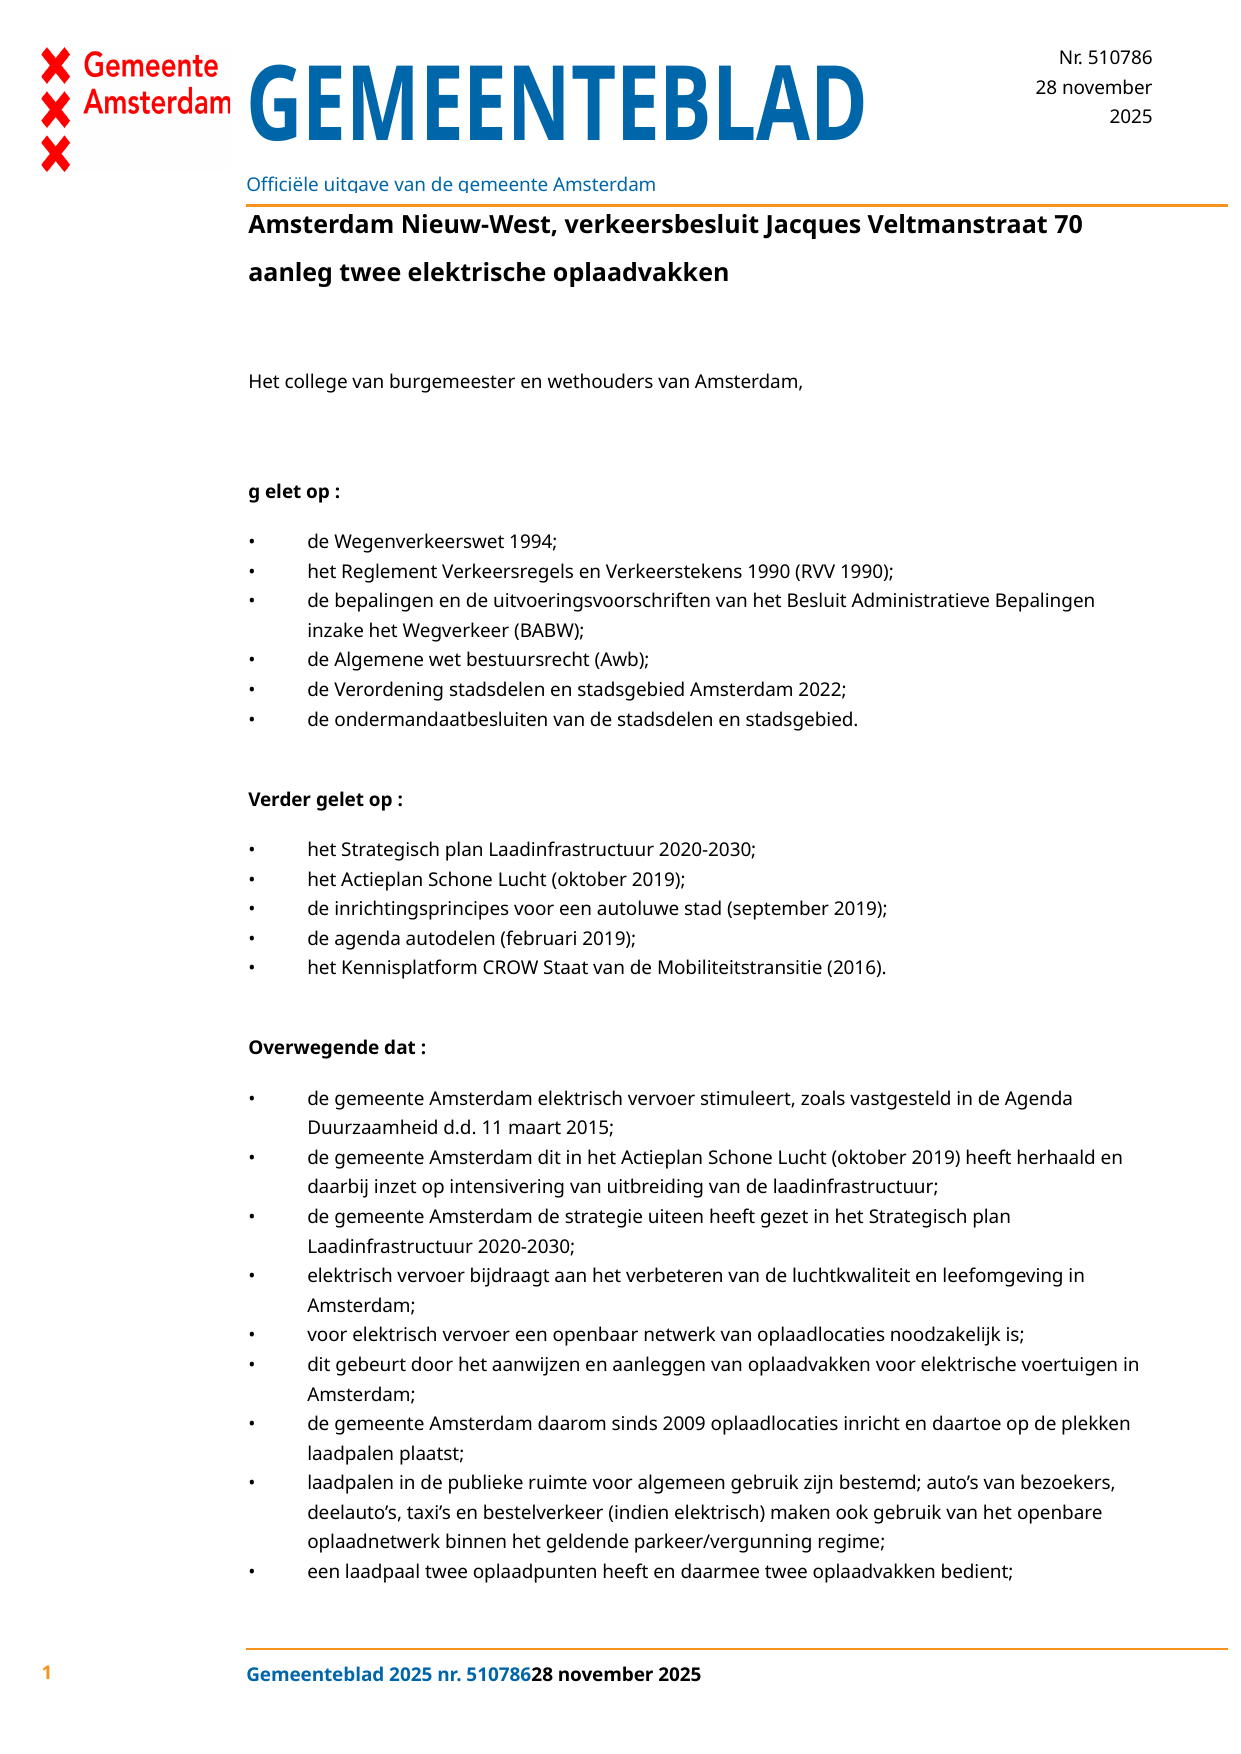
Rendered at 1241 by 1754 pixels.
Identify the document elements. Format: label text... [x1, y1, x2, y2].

list de Algemene wet bestuursrecht (Awb); [248, 647, 1152, 672]
list een laadpaal twee oplaadpunten heeft en daarmee twee oplaadvakken bedient; [248, 1558, 1152, 1584]
text Het college van burgemeester en wethouders van Amsterdam, [248, 368, 1152, 394]
list de agenda autodelen (februari 2019); [248, 925, 1152, 951]
list de gemeente Amsterdam daarom sinds 2009 oplaadlocaties inricht en daartoe op de plekken laadpalen plaatst; [248, 1410, 1152, 1466]
text Verder gelet op : [248, 786, 1152, 811]
picture [41, 47, 231, 172]
list de inrichtingsprincipes voor een autoluwe stad (september 2019); [248, 895, 1152, 921]
list de gemeente Amsterdam de strategie uiteen heeft gezet in het Strategisch plan Laadinfrastructuur 2020-2030; [248, 1203, 1152, 1258]
list de gemeente Amsterdam elektrisch vervoer stimuleert, zoals vastgesteld in de Agenda Duurzaamheid d.d. 11 maart 2015; [248, 1085, 1152, 1140]
list het Reglement Verkeersregels en Verkeerstekens 1990 (RVV 1990); [248, 558, 1152, 583]
text Amsterdam Nieuw-West, verkeersbesluit Jacques Veltmanstraat 70 aanleg twee elektrische oplaadvakken [248, 207, 1152, 288]
list voor elektrisch vervoer een openbaar netwerk van oplaadlocaties noodzakelijk is; [248, 1322, 1152, 1347]
list de Wegenverkeerswet 1994; [248, 528, 1152, 554]
list elektrisch vervoer bijdraagt aan het verbeteren van de luchtkwaliteit en leefomgeving in Amsterdam; [248, 1262, 1152, 1318]
list dit gebeurt door het aanwijzen en aanleggen van oplaadvakken voor elektrische voertuigen in Amsterdam; [248, 1351, 1152, 1406]
list de Verordening stadsdelen en stadsgebied Amsterdam 2022; [248, 676, 1152, 702]
list het Kennisplatform CROW Staat van de Mobiliteitstransitie (2016). [248, 954, 1152, 980]
list de ondermandaatbesluiten van de stadsdelen en stadsgebied. [248, 706, 1152, 731]
list de bepalingen en de uitvoeringsvoorschriften van het Besluit Administratieve Bepalingen inzake het Wegverkeer (BABW); [248, 587, 1152, 643]
list de gemeente Amsterdam dit in het Actieplan Schone Lucht (oktober 2019) heeft herhaald en daarbij inzet op intensivering van uitbreiding van de laadinfrastructuur; [248, 1144, 1152, 1199]
text g elet op : [248, 478, 1152, 503]
text Overwegende dat : [248, 1034, 1152, 1060]
list het Actieplan Schone Lucht (oktober 2019); [248, 866, 1152, 891]
list laadpalen in de publieke ruimte voor algemeen gebruik zijn bestemd; auto’s van bezoekers, deelauto’s, taxi’s en bestelverkeer (indien elektrisch) maken ook gebruik van het openbare oplaadnetwerk binnen het geldende parkeer/vergunning regime; [248, 1469, 1152, 1554]
list het Strategisch plan Laadinfrastructuur 2020-2030; [248, 836, 1152, 862]
